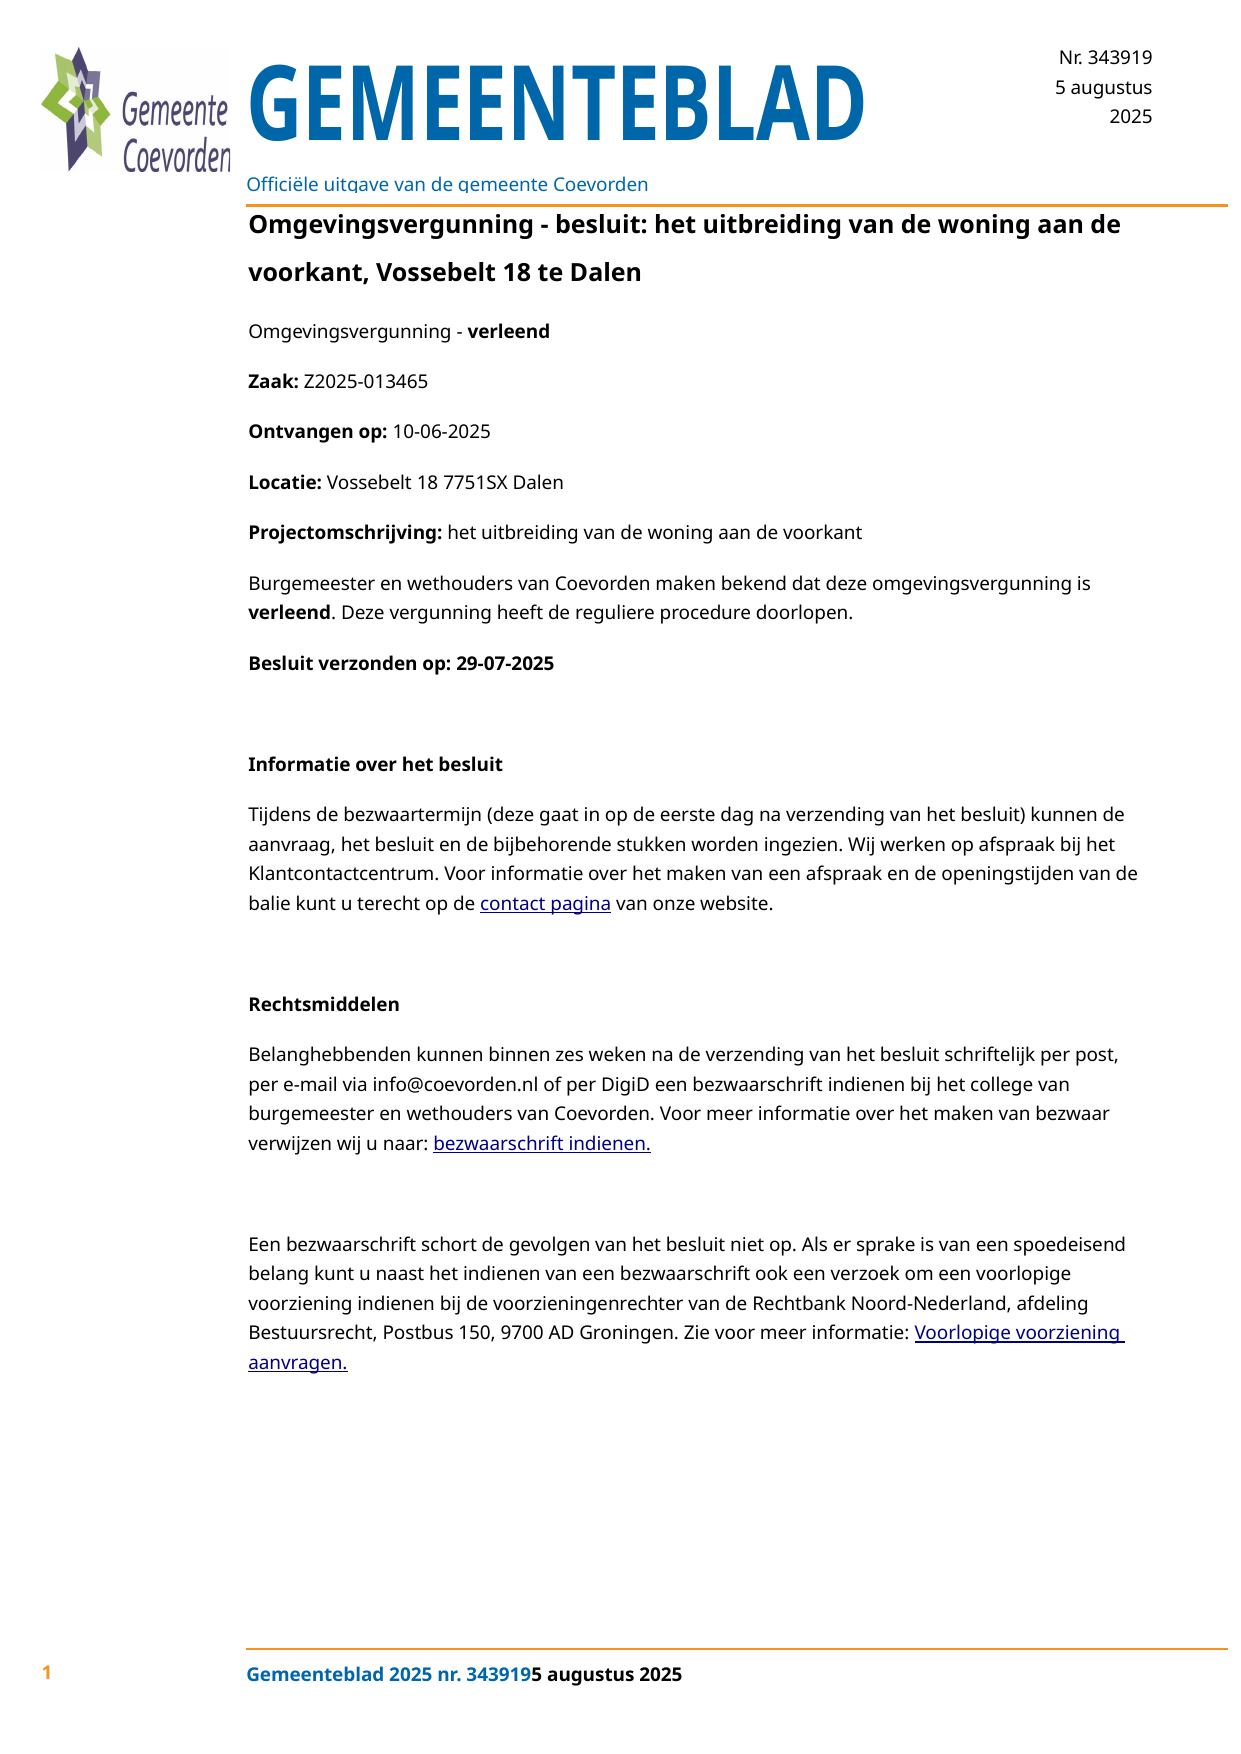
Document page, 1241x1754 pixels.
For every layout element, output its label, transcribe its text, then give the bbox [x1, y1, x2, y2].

text Besluit verzonden op: 29-07-2025 [248, 650, 1152, 676]
text Tijdens de bezwaartermijn (deze gaat in op de eerste dag na verzending van het besluit) kunnen de aanvraag, het besluit en de bijbehorende stukken worden ingezien. Wij werken op afspraak bij het Klantcontactcentrum. Voor informatie over het maken van een afspraak en de openingstijden van de balie kunt u terecht op de contact pagina van onze website. [248, 801, 1152, 916]
picture [41, 47, 231, 172]
text Informatie over het besluit [248, 751, 1152, 777]
text Rechtsmiddelen [248, 991, 1152, 1017]
text Omgevingsvergunning - verleend [248, 318, 1152, 344]
text Locatie: Vossebelt 18 7751SX Dalen [248, 469, 1152, 495]
text Zaak: Z2025-013465 [248, 368, 1152, 394]
text Projectomschrijving: het uitbreiding van de woning aan de voorkant [248, 519, 1152, 545]
text Een bezwaarschrift schort de gevolgen van het besluit niet op. Als er sprake is van een spoedeisend belang kunt u naast het indienen van een bezwaarschrift ook een verzoek om een voorlopige voorziening indienen bij de voorzieningenrechter van de Rechtbank Noord-Nederland, afdeling Bestuursrecht, Postbus 150, 9700 AD Groningen. Zie voor meer informatie: Voorlopige voorziening aanvragen. [248, 1231, 1152, 1375]
text Burgemeester en wethouders van Coevorden maken bekend dat deze omgevingsvergunning is verleend. Deze vergunning heeft de reguliere procedure doorlopen. [248, 570, 1152, 625]
text Omgevingsvergunning - besluit: het uitbreiding van de woning aan de voorkant, Vossebelt 18 te Dalen [248, 207, 1152, 288]
text Belanghebbenden kunnen binnen zes weken na de verzending van het besluit schriftelijk per post, per e-mail via info@coevorden.nl of per DigiD een bezwaarschrift indienen bij het college van burgemeester en wethouders van Coevorden. Voor meer informatie over het maken van bezwaar verwijzen wij u naar: bezwaarschrift indienen. [248, 1041, 1152, 1156]
text Ontvangen op: 10-06-2025 [248, 419, 1152, 444]
